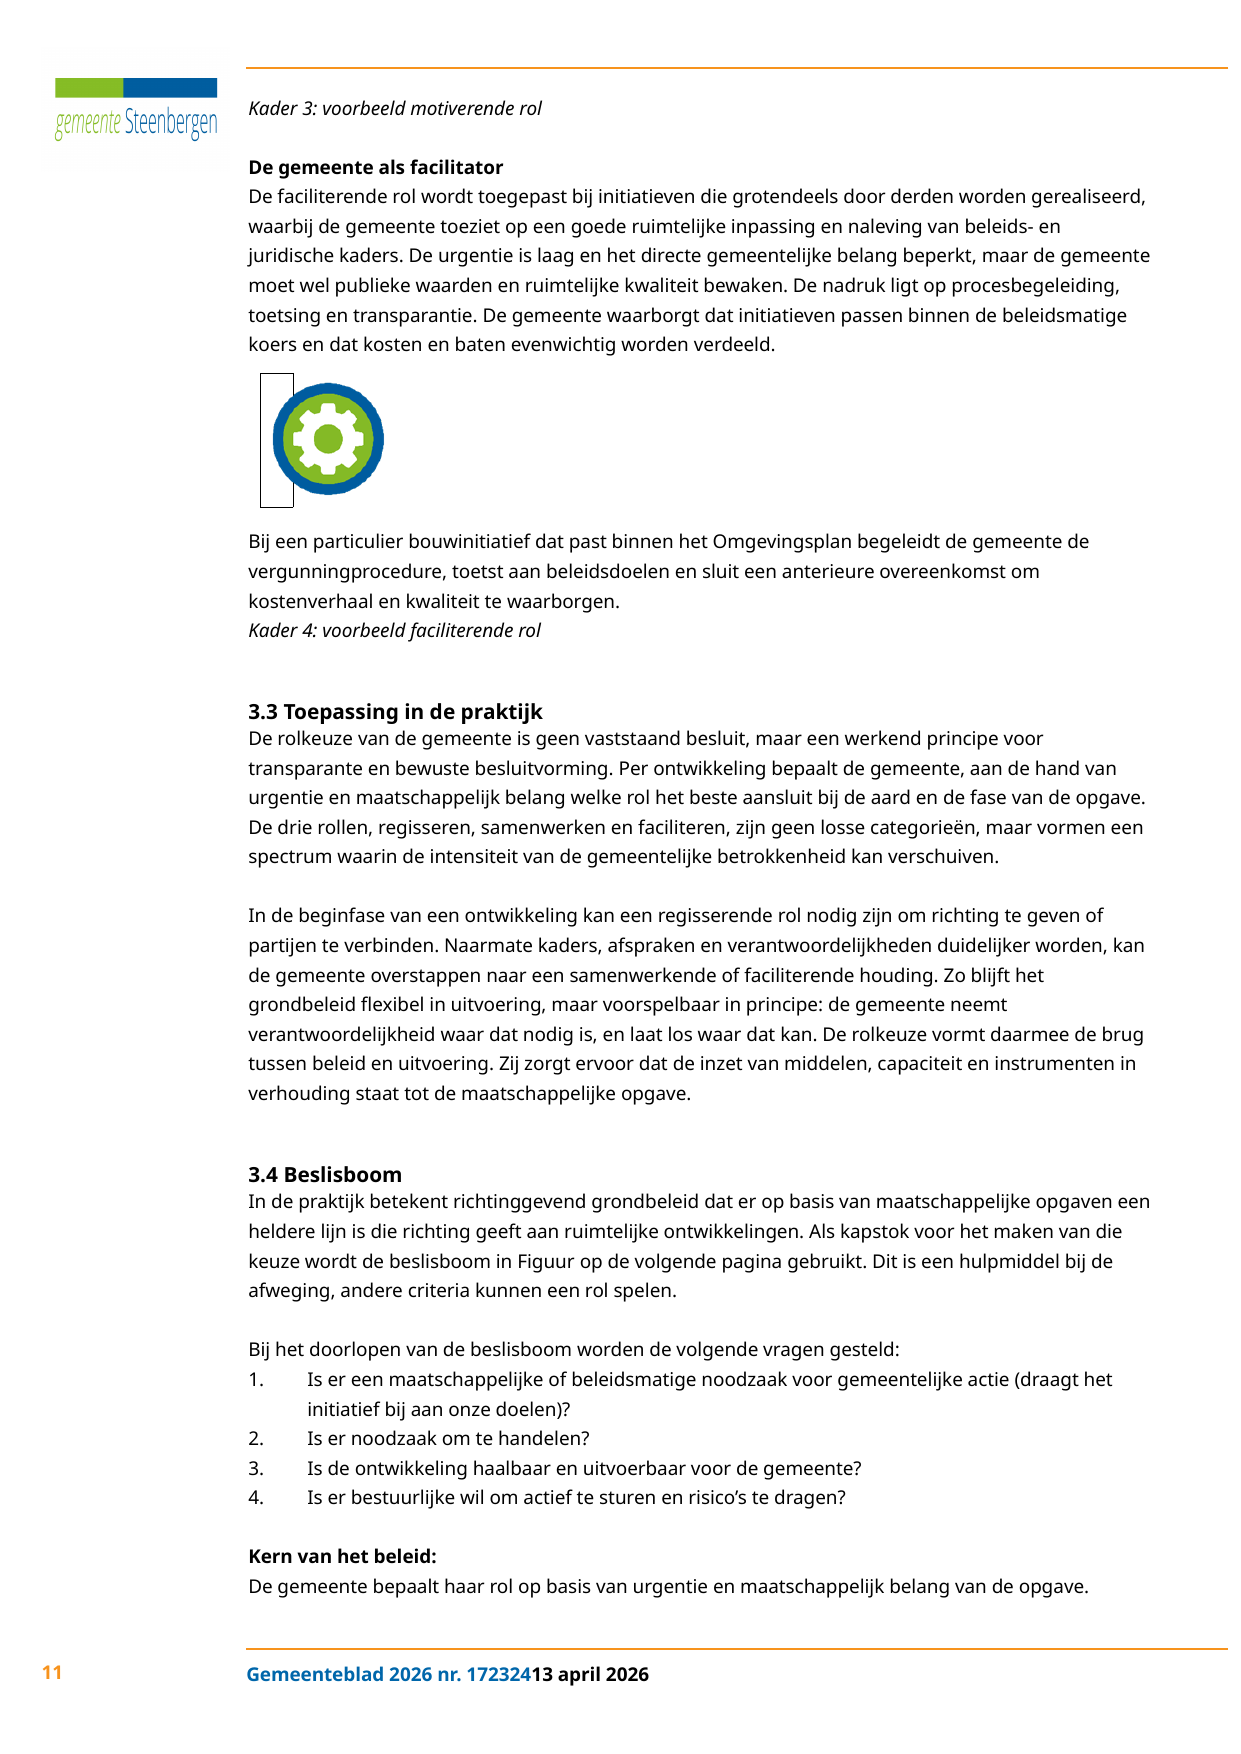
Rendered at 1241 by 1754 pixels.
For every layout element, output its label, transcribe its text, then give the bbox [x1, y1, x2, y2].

text 3.4 Beslisboom [248, 1160, 1152, 1189]
picture [41, 47, 231, 172]
text De gemeente als facilitator [248, 154, 1152, 180]
text De rolkeuze van de gemeente is geen vaststaand besluit, maar een werkend principe voor transparante en bewuste besluitvorming. Per ontwikkeling bepaalt de gemeente, aan de hand van urgentie en maatschappelijk belang welke rol het beste aansluit bij de aard en de fase van de opgave. De drie rollen, regisseren, samenwerken en faciliteren, zijn geen losse categorieën, maar vormen een spectrum waarin de intensiteit van de gemeentelijke betrokkenheid kan verschuiven. [248, 725, 1152, 869]
picture [268, 381, 387, 499]
text Kader 4: voorbeeld faciliterende rol [248, 617, 1152, 642]
list Is er noodzaak om te handelen? [248, 1425, 1152, 1451]
table_header Kern van het beleid: De gemeente bepaalt haar rol op basis van urgentie en maatschappelijk belang van de opgave. [248, 1544, 1152, 1599]
text In de beginfase van een ontwikkeling kan een regisserende rol nodig zijn om richting te geven of partijen te verbinden. Naarmate kaders, afspraken en verantwoordelijkheden duidelijker worden, kan de gemeente overstappen naar een samenwerkende of faciliterende houding. Zo blijft het grondbeleid flexibel in uitvoering, maar voorspelbaar in principe: de gemeente neemt verantwoordelijkheid waar dat nodig is, en laat los waar dat kan. De rolkeuze vormt daarmee de brug tussen beleid en uitvoering. Zij zorgt ervoor dat de inzet van middelen, capaciteit en instrumenten in verhouding staat tot de maatschappelijke opgave. [248, 903, 1152, 1106]
list Is er een maatschappelijke of beleidsmatige noodzaak voor gemeentelijke actie (draagt het initiatief bij aan onze doelen)? [248, 1366, 1152, 1421]
text Kader 3: voorbeeld motiverende rol [248, 95, 1152, 121]
list Is de ontwikkeling haalbaar en uitvoerbaar voor de gemeente? [248, 1455, 1152, 1481]
text Bij het doorlopen van de beslisboom worden de volgende vragen gesteld: [248, 1337, 1152, 1362]
list Is er bestuurlijke wil om actief te sturen en risico’s te dragen? [248, 1484, 1152, 1510]
text In de praktijk betekent richtinggevend grondbeleid dat er op basis van maatschappelijke opgaven een heldere lijn is die richting geeft aan ruimtelijke ontwikkelingen. Als kapstok voor het maken van die keuze wordt de beslisboom in Figuur op de volgende pagina gebruikt. Dit is een hulpmiddel bij de afweging, andere criteria kunnen een rol spelen. [248, 1189, 1152, 1303]
table_header Bij een particulier bouwinitiatief dat past binnen het Omgevingsplan begeleidt de gemeente de vergunningprocedure, toetst aan beleidsdoelen en sluit een anterieure overeenkomst om kostenverhaal en kwaliteit te waarborgen. [248, 529, 1152, 613]
text 3.3 Toepassing in de praktijk [248, 697, 1152, 725]
text De faciliterende rol wordt toegepast bij initiatieven die grotendeels door derden worden gerealiseerd, waarbij de gemeente toeziet op een goede ruimtelijke inpassing en naleving van beleids- en juridische kaders. De urgentie is laag en het directe gemeentelijke belang beperkt, maar de gemeente moet wel publieke waarden en ruimtelijke kwaliteit bewaken. De nadruk ligt op procesbegeleiding, toetsing en transparantie. De gemeente waarborgt dat initiatieven passen binnen de beleidsmatige koers en dat kosten en baten evenwichtig worden verdeeld. [248, 183, 1152, 357]
